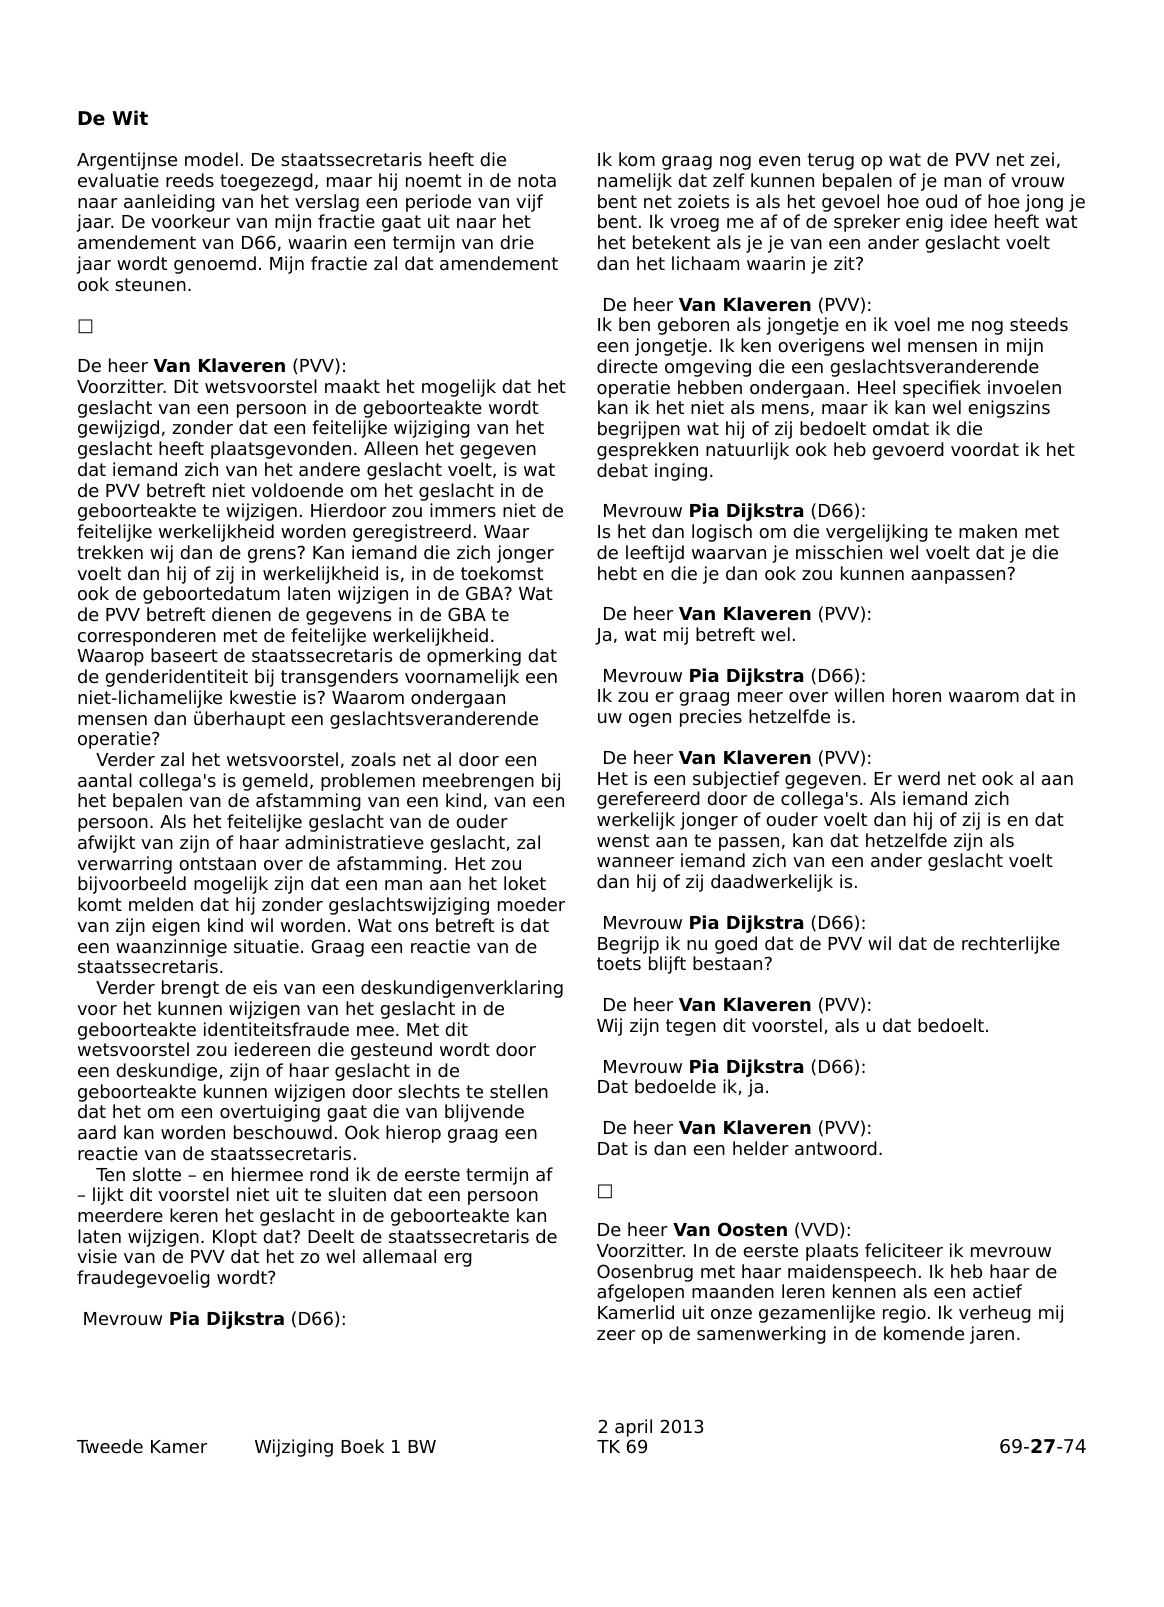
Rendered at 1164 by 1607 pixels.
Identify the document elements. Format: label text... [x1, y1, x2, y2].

text Ja, wat mij betreft wel. [596, 625, 1087, 646]
text De heer Van Klaveren (PVV): [596, 294, 1087, 315]
text De heer Van Klaveren (PVV): [596, 1118, 1087, 1139]
text Mevrouw Pia Dijkstra (D66): [596, 913, 1087, 933]
text □ [77, 315, 567, 336]
text Begrijp ik nu goed dat de PVV wil dat de rechterlijke toets blijft bestaan? [596, 933, 1087, 975]
text De heer Van Klaveren (PVV): [596, 748, 1087, 768]
text Wij zijn tegen dit voorstel, als u dat bedoelt. [596, 1016, 1087, 1036]
text □ [596, 1179, 1087, 1200]
text Ten slotte – en hiermee rond ik de eerste termijn af – lijkt dit voorstel niet uit te sluiten dat een persoon meerdere keren het geslacht in de geboorteakte kan laten wijzigen. Klopt dat? Deelt de staatssecretaris de visie van de PVV dat het zo wel allemaal erg fraudegevoelig wordt? [77, 1164, 567, 1289]
text Mevrouw Pia Dijkstra (D66): [596, 666, 1087, 686]
text De heer Van Klaveren (PVV): [596, 604, 1087, 625]
text Argentijnse model. De staatssecretaris heeft die evaluatie reeds toegezegd, maar hij noemt in de nota naar aanleiding van het verslag een periode van vijf jaar. De voorkeur van mijn fractie gaat uit naar het amendement van D66, waarin een termijn van drie jaar wordt genoemd. Mijn fractie zal dat amendement ook steunen. [77, 150, 567, 295]
text Voorzitter. Dit wetsvoorstel maakt het mogelijk dat het geslacht van een persoon in de geboorteakte wordt gewijzigd, zonder dat een feitelijke wijziging van het geslacht heeft plaatsgevonden. Alleen het gegeven dat iemand zich van het andere geslacht voelt, is wat de PVV betreft niet voldoende om het geslacht in de geboorteakte te wijzigen. Hierdoor zou immers niet de feitelijke werkelijkheid worden geregistreerd. Waar trekken wij dan de grens? Kan iemand die zich jonger voelt dan hij of zij in werkelijkheid is, in de toekomst ook de geboortedatum laten wijzigen in de GBA? Wat de PVV betreft dienen de gegevens in de GBA te corresponderen met de feitelijke werkelijkheid. Waarop baseert de staatssecretaris de opmerking dat de genderidentiteit bij transgenders voornamelijk een niet-lichamelijke kwestie is? Waarom ondergaan mensen dan überhaupt een geslachtsveranderende operatie? [77, 377, 567, 750]
text Mevrouw Pia Dijkstra (D66): [77, 1309, 567, 1329]
text Dat bedoelde ik, ja. [596, 1077, 1087, 1098]
text Ik ben geboren als jongetje en ik voel me nog steeds een jongetje. Ik ken overigens wel mensen in mijn directe omgeving die een geslachtsveranderende operatie hebben ondergaan. Heel specifiek invoelen kan ik het niet als mens, maar ik kan wel enigszins begrijpen wat hij of zij bedoelt omdat ik die gesprekken natuurlijk ook heb gevoerd voordat ik het debat inging. [596, 315, 1087, 481]
text Dat is dan een helder antwoord. [596, 1139, 1087, 1159]
text Voorzitter. In de eerste plaats feliciteer ik mevrouw Oosenbrug met haar maidenspeech. Ik heb haar de afgelopen maanden leren kennen als een actief Kamerlid uit onze gezamenlijke regio. Ik verheug mij zeer op de samenwerking in de komende jaren. [596, 1241, 1087, 1344]
text Mevrouw Pia Dijkstra (D66): [596, 501, 1087, 522]
text De heer Van Klaveren (PVV): [596, 995, 1087, 1016]
text Mevrouw Pia Dijkstra (D66): [596, 1056, 1087, 1077]
text Verder brengt de eis van een deskundigenverklaring voor het kunnen wijzigen van het geslacht in de geboorteakte identiteitsfraude mee. Met dit wetsvoorstel zou iedereen die gesteund wordt door een deskundige, zijn of haar geslacht in de geboorteakte kunnen wijzigen door slechts te stellen dat het om een overtuiging gaat die van blijvende aard kan worden beschouwd. Ook hierop graag een reactie van de staatssecretaris. [77, 978, 567, 1164]
text Is het dan logisch om die vergelijking te maken met de leeftijd waarvan je misschien wel voelt dat je die hebt en die je dan ook zou kunnen aanpassen? [596, 522, 1087, 584]
text Ik kom graag nog even terug op wat de PVV net zei, namelijk dat zelf kunnen bepalen of je man of vrouw bent net zoiets is als het gevoel hoe oud of hoe jong je bent. Ik vroeg me af of de spreker enig idee heeft wat het betekent als je je van een ander geslacht voelt dan het lichaam waarin je zit? [596, 150, 1087, 274]
text Verder zal het wetsvoorstel, zoals net al door een aantal collega's is gemeld, problemen meebrengen bij het bepalen van de afstamming van een kind, van een persoon. Als het feitelijke geslacht van de ouder afwijkt van zijn of haar administratieve geslacht, zal verwarring ontstaan over de afstamming. Het zou bijvoorbeeld mogelijk zijn dat een man aan het loket komt melden dat hij zonder geslachtswijziging moeder van zijn eigen kind wil worden. Wat ons betreft is dat een waanzinnige situatie. Graag een reactie van de staatssecretaris. [77, 750, 567, 978]
text De heer Van Oosten (VVD): [596, 1220, 1087, 1241]
text Het is een subjectief gegeven. Er werd net ook al aan gerefereerd door de collega's. Als iemand zich werkelijk jonger of ouder voelt dan hij of zij is en dat wenst aan te passen, kan dat hetzelfde zijn als wanneer iemand zich van een ander geslacht voelt dan hij of zij daadwerkelijk is. [596, 768, 1087, 893]
text Ik zou er graag meer over willen horen waarom dat in uw ogen precies hetzelfde is. [596, 686, 1087, 728]
text De heer Van Klaveren (PVV): [77, 356, 567, 377]
